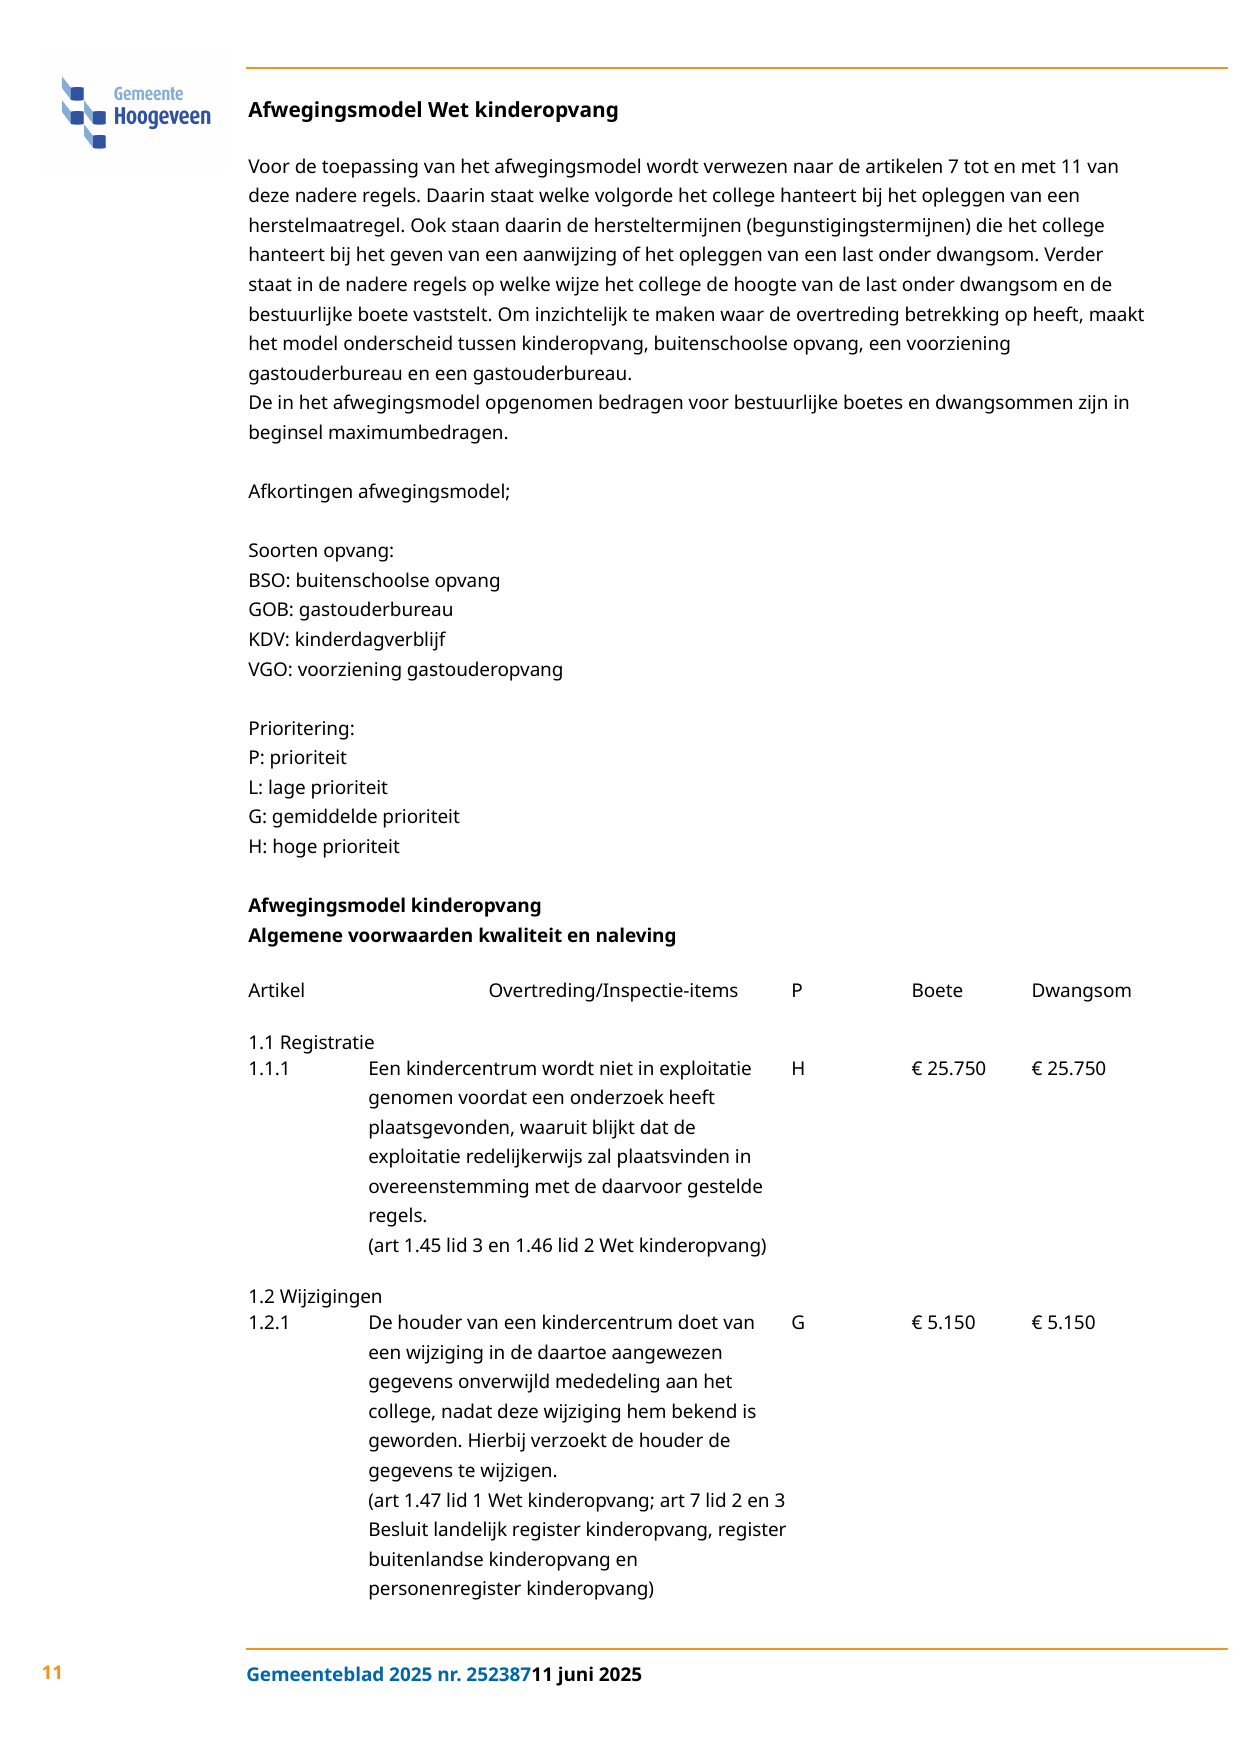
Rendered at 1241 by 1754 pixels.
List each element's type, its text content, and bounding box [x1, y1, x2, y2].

text Prioritering: [248, 715, 1152, 741]
text Afwegingsmodel Wet kinderopvang [248, 95, 1152, 123]
table_cell Artikel [248, 978, 488, 1003]
text Afkortingen afwegingsmodel; [248, 478, 1152, 504]
table_cell [1031, 1258, 1152, 1284]
table_cell [911, 1003, 1031, 1029]
table_cell 1.1 Registratie [248, 1029, 1152, 1055]
text P: prioriteit [248, 744, 1152, 770]
table_header Algemene voorwaarden kwaliteit en naleving [248, 922, 1152, 977]
table_cell [488, 1003, 791, 1029]
text Afwegingsmodel kinderopvang [248, 892, 1152, 918]
table_cell [791, 1003, 911, 1029]
picture [41, 47, 231, 172]
table_cell [248, 1003, 488, 1029]
text VGO: voorziening gastouderopvang [248, 656, 1152, 682]
table_cell G [791, 1309, 911, 1601]
text De in het afwegingsmodel opgenomen bedragen voor bestuurlijke boetes en dwangsommen zijn in beginsel maximumbedragen. [248, 389, 1152, 445]
table_cell 1.1.1 [248, 1055, 368, 1258]
text KDV: kinderdagverblijf [248, 626, 1152, 652]
table_cell [368, 1258, 791, 1284]
table_cell [248, 1258, 368, 1284]
text G: gemiddelde prioriteit [248, 804, 1152, 829]
table_cell € 25.750 [911, 1055, 1031, 1258]
table_cell Boete [911, 978, 1031, 1003]
table_cell [1031, 1003, 1152, 1029]
table_cell € 25.750 [1031, 1055, 1152, 1258]
table_cell Een kindercentrum wordt niet in exploitatie genomen voordat een onderzoek heeft plaatsgevonden, waaruit blijkt dat de exploitatie redelijkerwijs zal plaatsvinden in overeenstemming met de daarvoor gestelde regels. (art 1.45 lid 3 en 1.46 lid 2 Wet kinderopvang) [368, 1055, 791, 1258]
table_cell [911, 1258, 1031, 1284]
table_cell 1.2 Wijzigingen [248, 1284, 1152, 1309]
table_cell € 5.150 [911, 1309, 1031, 1601]
table_cell € 5.150 [1031, 1309, 1152, 1601]
text Soorten opvang: [248, 537, 1152, 563]
text Voor de toepassing van het afwegingsmodel wordt verwezen naar de artikelen 7 tot en met 11 van deze nadere regels. Daarin staat welke volgorde het college hanteert bij het opleggen van een herstelmaatregel. Ook staan daarin de hersteltermijnen (begunstigingstermijnen) die het college hanteert bij het geven van een aanwijzing of het opleggen van een last onder dwangsom. Verder staat in de nadere regels op welke wijze het college de hoogte van de last onder dwangsom en de bestuurlijke boete vaststelt. Om inzichtelijk te maken waar de overtreding betrekking op heeft, maakt het model onderscheid tussen kinderopvang, buitenschoolse opvang, een voorziening gastouderbureau en een gastouderbureau. [248, 153, 1152, 386]
text H: hoge prioriteit [248, 833, 1152, 859]
table_cell De houder van een kindercentrum doet van een wijziging in de daartoe aangewezen gegevens onverwijld mededeling aan het college, nadat deze wijziging hem bekend is geworden. Hierbij verzoekt de houder de gegevens te wijzigen. (art 1.47 lid 1 Wet kinderopvang; art 7 lid 2 en 3 Besluit landelijk register kinderopvang, register buitenlandse kinderopvang en personenregister kinderopvang) [368, 1309, 791, 1601]
text L: lage prioriteit [248, 774, 1152, 800]
table_cell H [791, 1055, 911, 1258]
table_cell [791, 1258, 911, 1284]
table_cell Overtreding/Inspectie-items [488, 978, 791, 1003]
table_cell 1.2.1 [248, 1309, 368, 1601]
text BSO: buitenschoolse opvang [248, 567, 1152, 593]
text GOB: gastouderbureau [248, 597, 1152, 622]
table_cell P [791, 978, 911, 1003]
table_cell Dwangsom [1031, 978, 1152, 1003]
